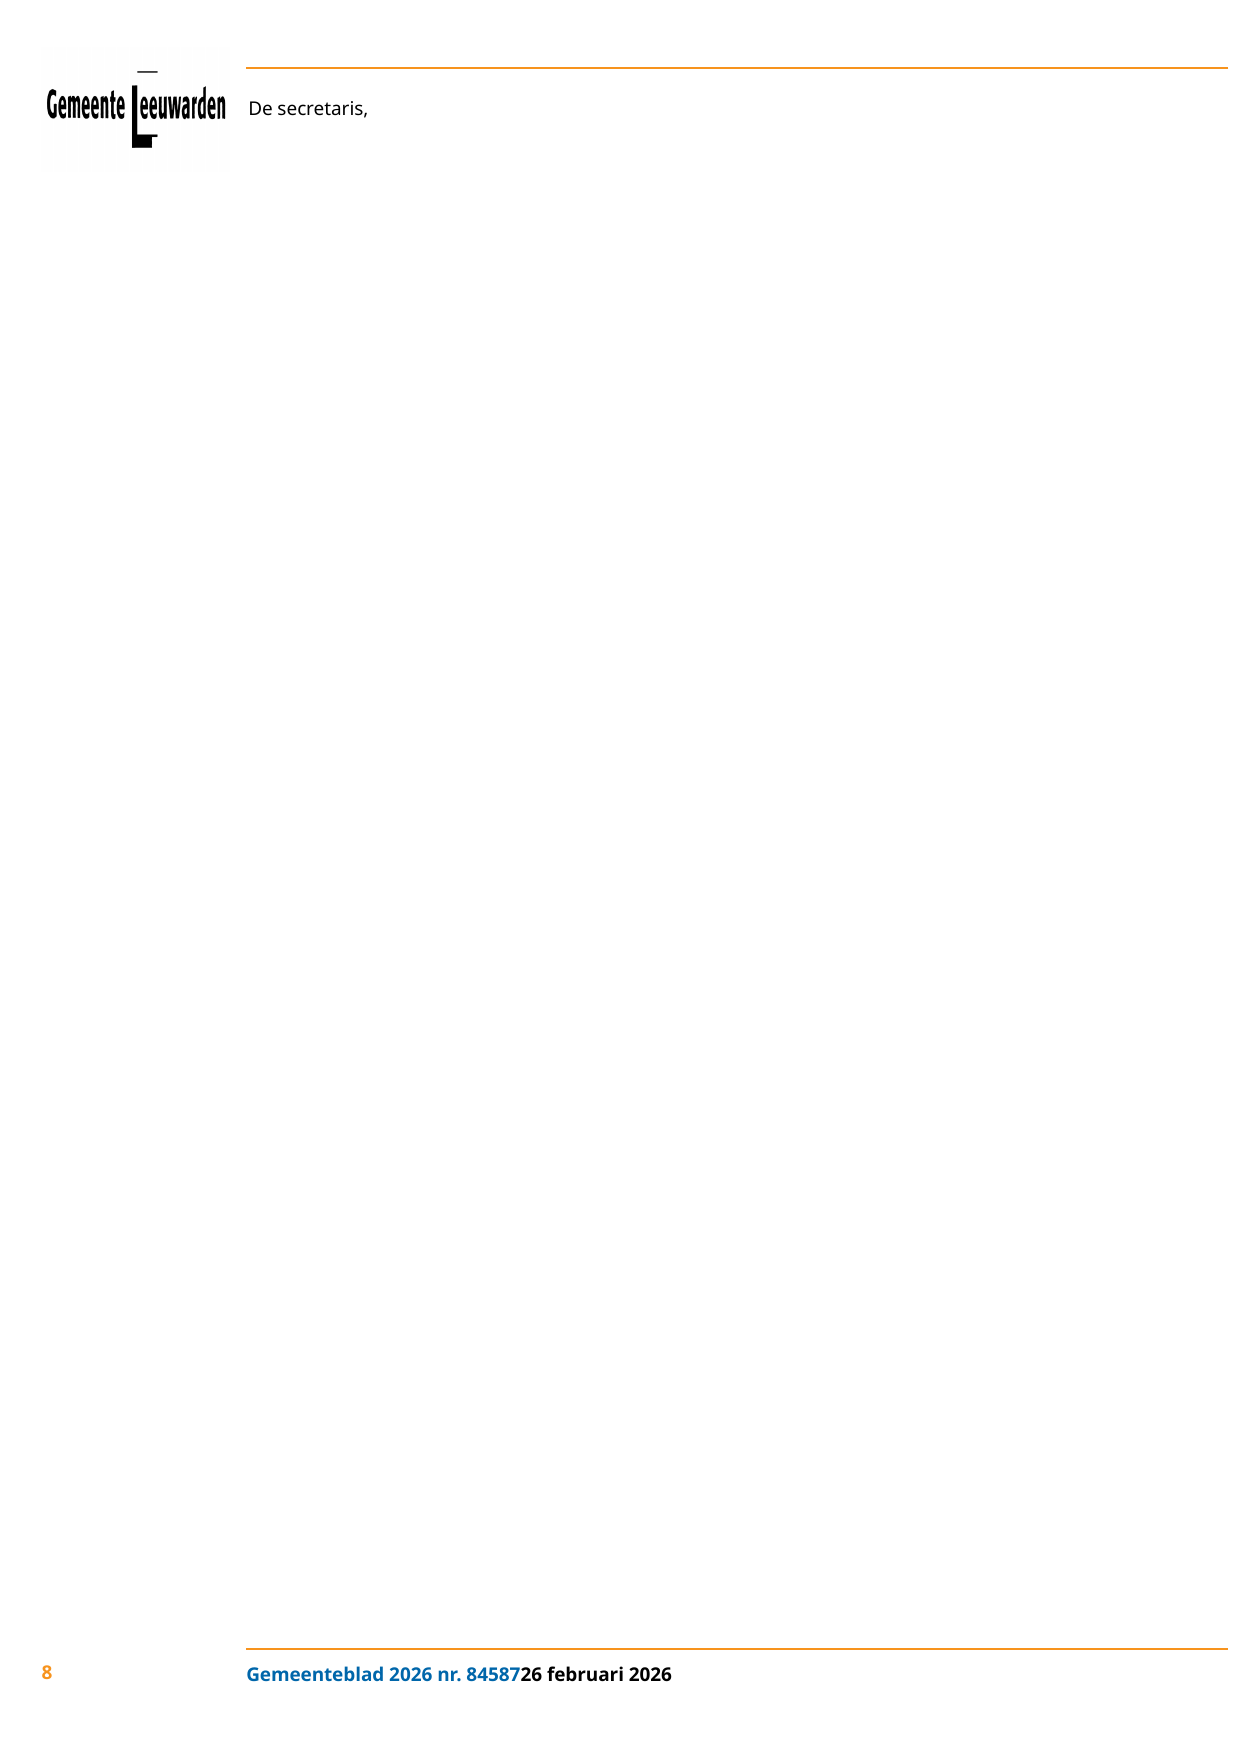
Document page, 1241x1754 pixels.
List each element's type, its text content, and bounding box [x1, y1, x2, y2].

picture [41, 47, 231, 172]
text De secretaris, [248, 95, 1152, 121]
